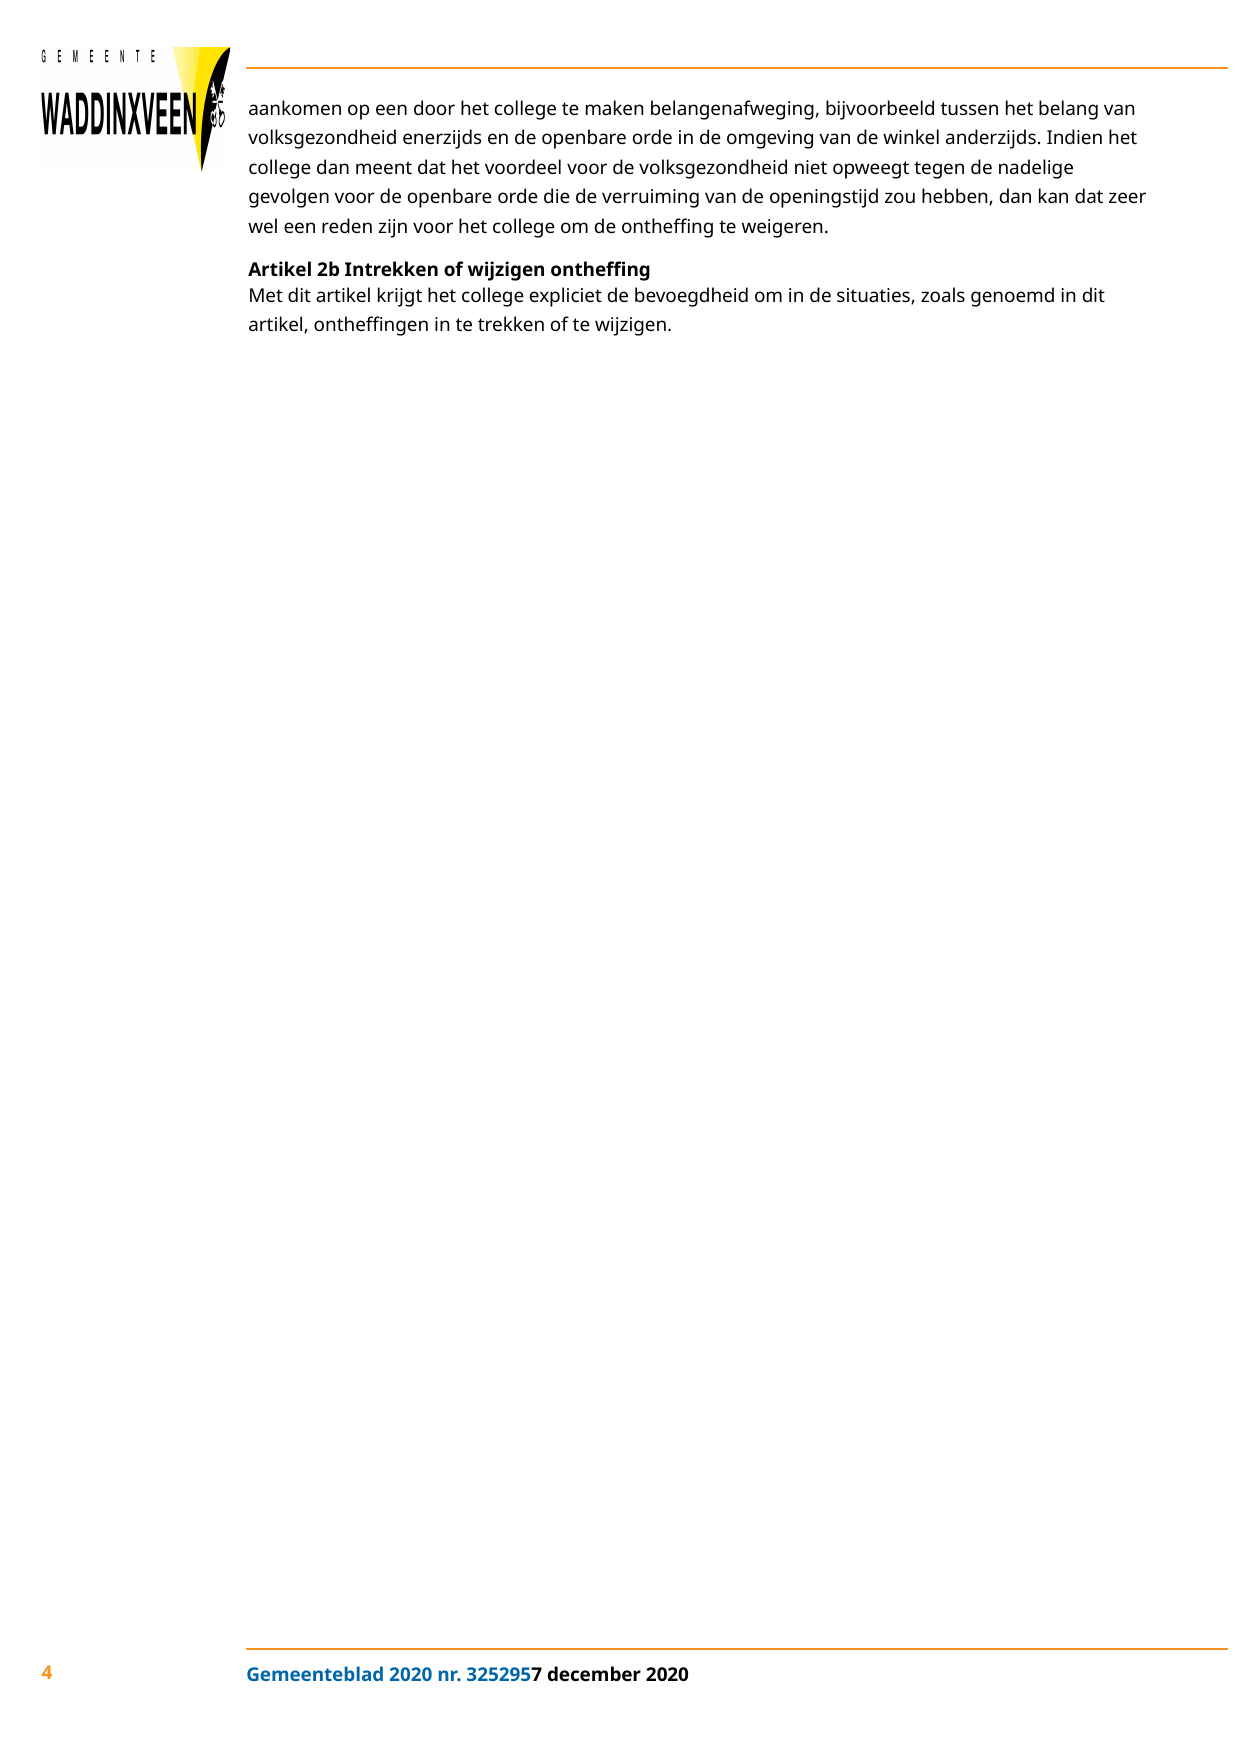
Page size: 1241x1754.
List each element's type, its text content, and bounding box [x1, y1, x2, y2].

picture [41, 47, 231, 172]
text Artikel 2b Intrekken of wijzigen ontheffing [248, 256, 1152, 282]
text Met dit artikel krijgt het college expliciet de bevoegdheid om in de situaties, zoals genoemd in dit artikel, ontheffingen in te trekken of te wijzigen. [248, 282, 1152, 337]
text aankomen op een door het college te maken belangenafweging, bijvoorbeeld tussen het belang van volksgezondheid enerzijds en de openbare orde in de omgeving van de winkel anderzijds. Indien het college dan meent dat het voordeel voor de volksgezondheid niet opweegt tegen de nadelige gevolgen voor de openbare orde die de verruiming van de openingstijd zou hebben, dan kan dat zeer wel een reden zijn voor het college om de ontheffing te weigeren. [248, 95, 1152, 239]
